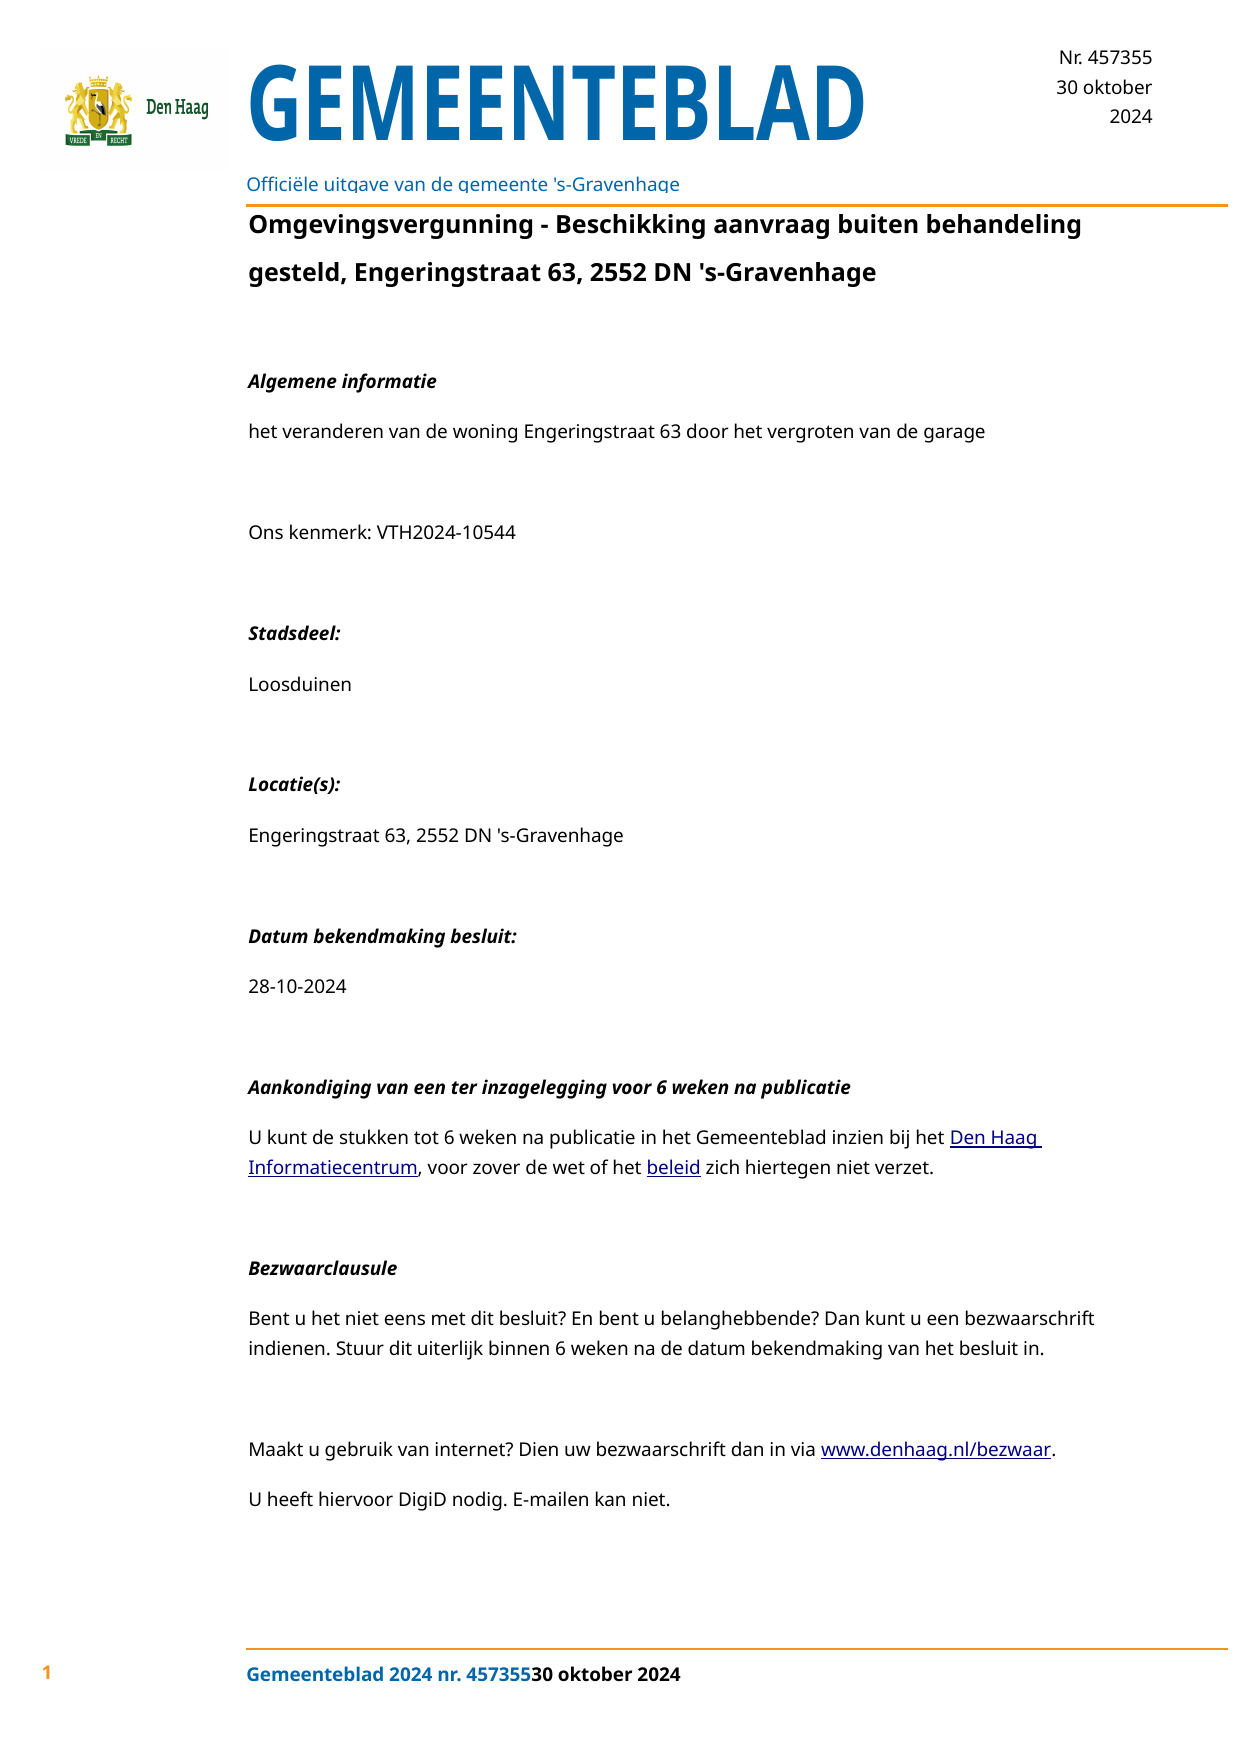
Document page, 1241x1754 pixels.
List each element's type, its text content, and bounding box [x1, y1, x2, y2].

text U heeft hiervoor DigiD nodig. E-mailen kan niet. [248, 1486, 1152, 1512]
text 28-10-2024 [248, 973, 1152, 999]
text Ons kenmerk: VTH2024-10544 [248, 519, 1152, 545]
text Datum bekendmaking besluit: [248, 923, 1152, 949]
text Stadsdeel: [248, 620, 1152, 646]
text Omgevingsvergunning - Beschikking aanvraag buiten behandeling gesteld, Engeringstraat 63, 2552 DN 's-Gravenhage [248, 207, 1152, 288]
text Bezwaarclausule [248, 1255, 1152, 1281]
text Maakt u gebruik van internet? Dien uw bezwaarschrift dan in via www.denhaag.nl/bezwaar. [248, 1436, 1152, 1462]
text Aankondiging van een ter inzagelegging voor 6 weken na publicatie [248, 1074, 1152, 1100]
text Bent u het niet eens met dit besluit? En bent u belanghebbende? Dan kunt u een bezwaarschrift indienen. Stuur dit uiterlijk binnen 6 weken na de datum bekendmaking van het besluit in. [248, 1305, 1152, 1361]
text Loosduinen [248, 671, 1152, 697]
text Engeringstraat 63, 2552 DN 's-Gravenhage [248, 822, 1152, 848]
text Locatie(s): [248, 772, 1152, 797]
picture [41, 47, 231, 172]
text Algemene informatie [248, 368, 1152, 394]
text het veranderen van de woning Engeringstraat 63 door het vergroten van de garage [248, 419, 1152, 444]
text U kunt de stukken tot 6 weken na publicatie in het Gemeenteblad inzien bij het Den Haag Informatiecentrum, voor zover de wet of het beleid zich hiertegen niet verzet. [248, 1124, 1152, 1180]
